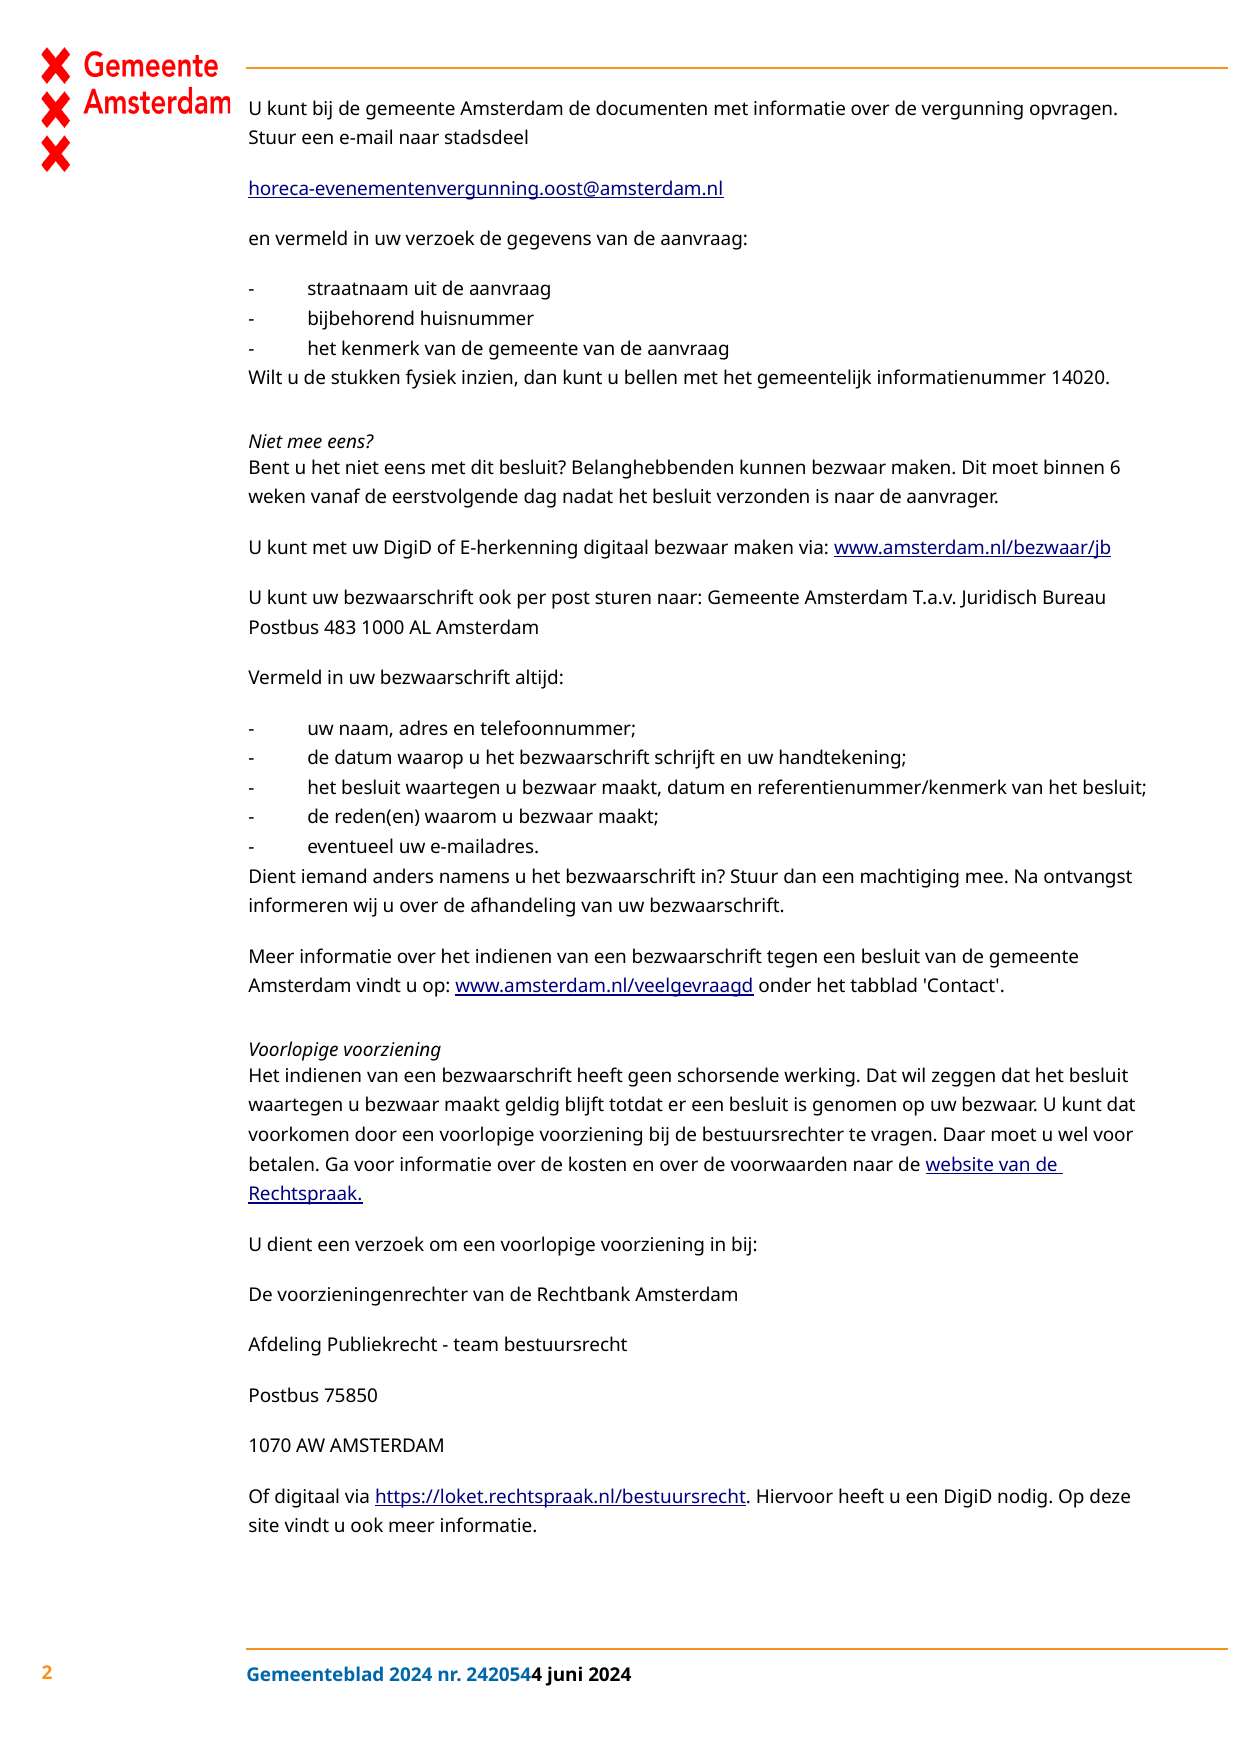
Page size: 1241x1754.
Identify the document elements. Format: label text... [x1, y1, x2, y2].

list het kenmerk van de gemeente van de aanvraag [248, 335, 1152, 361]
text Meer informatie over het indienen van een bezwaarschrift tegen een besluit van de gemeente Amsterdam vindt u op: www.amsterdam.nl/veelgevraagd onder het tabblad 'Contact'. [248, 943, 1152, 998]
list uw naam, adres en telefoonnummer; [248, 715, 1152, 741]
text en vermeld in uw verzoek de gegevens van de aanvraag: [248, 225, 1152, 251]
text Niet mee eens? [248, 428, 1152, 454]
text U kunt met uw DigiD of E-herkenning digitaal bezwaar maken via: www.amsterdam.nl/bezwaar/jb [248, 534, 1152, 560]
text U kunt bij de gemeente Amsterdam de documenten met informatie over de vergunning opvragen. Stuur een e-mail naar stadsdeel [248, 95, 1152, 150]
text horeca-evenementenvergunning.oost@amsterdam.nl [248, 175, 1152, 201]
picture [41, 47, 231, 172]
list de reden(en) waarom u bezwaar maakt; [248, 804, 1152, 829]
text Voorlopige voorziening [248, 1036, 1152, 1062]
text Vermeld in uw bezwaarschrift altijd: [248, 664, 1152, 690]
text Bent u het niet eens met dit besluit? Belanghebbenden kunnen bezwaar maken. Dit moet binnen 6 weken vanaf de eerstvolgende dag nadat het besluit verzonden is naar de aanvrager. [248, 454, 1152, 509]
text Dient iemand anders namens u het bezwaarschrift in? Stuur dan een machtiging mee. Na ontvangst informeren wij u over de afhandeling van uw bezwaarschrift. [248, 863, 1152, 918]
text 1070 AW AMSTERDAM [248, 1432, 1152, 1458]
list straatnaam uit de aanvraag [248, 276, 1152, 301]
text Afdeling Publiekrecht - team bestuursrecht [248, 1332, 1152, 1357]
text Of digitaal via https://loket.rechtspraak.nl/bestuursrecht. Hiervoor heeft u een DigiD nodig. Op deze site vindt u ook meer informatie. [248, 1483, 1152, 1538]
list eventueel uw e-mailadres. [248, 833, 1152, 859]
text Het indienen van een bezwaarschrift heeft geen schorsende werking. Dat wil zeggen dat het besluit waartegen u bezwaar maakt geldig blijft totdat er een besluit is genomen op uw bezwaar. U kunt dat voorkomen door een voorlopige voorziening bij de bestuursrechter te vragen. Daar moet u wel voor betalen. Ga voor informatie over de kosten en over de voorwaarden naar de website van de Rechtspraak. [248, 1062, 1152, 1206]
list de datum waarop u het bezwaarschrift schrijft en uw handtekening; [248, 744, 1152, 770]
text Postbus 75850 [248, 1382, 1152, 1408]
list het besluit waartegen u bezwaar maakt, datum en referentienummer/kenmerk van het besluit; [248, 774, 1152, 800]
text U kunt uw bezwaarschrift ook per post sturen naar: Gemeente Amsterdam T.a.v. Juridisch Bureau Postbus 483 1000 AL Amsterdam [248, 584, 1152, 640]
text De voorzieningenrechter van de Rechtbank Amsterdam [248, 1281, 1152, 1307]
text Wilt u de stukken fysiek inzien, dan kunt u bellen met het gemeentelijk informatienummer 14020. [248, 364, 1152, 390]
list bijbehorend huisnummer [248, 305, 1152, 331]
text U dient een verzoek om een voorlopige voorziening in bij: [248, 1231, 1152, 1257]
